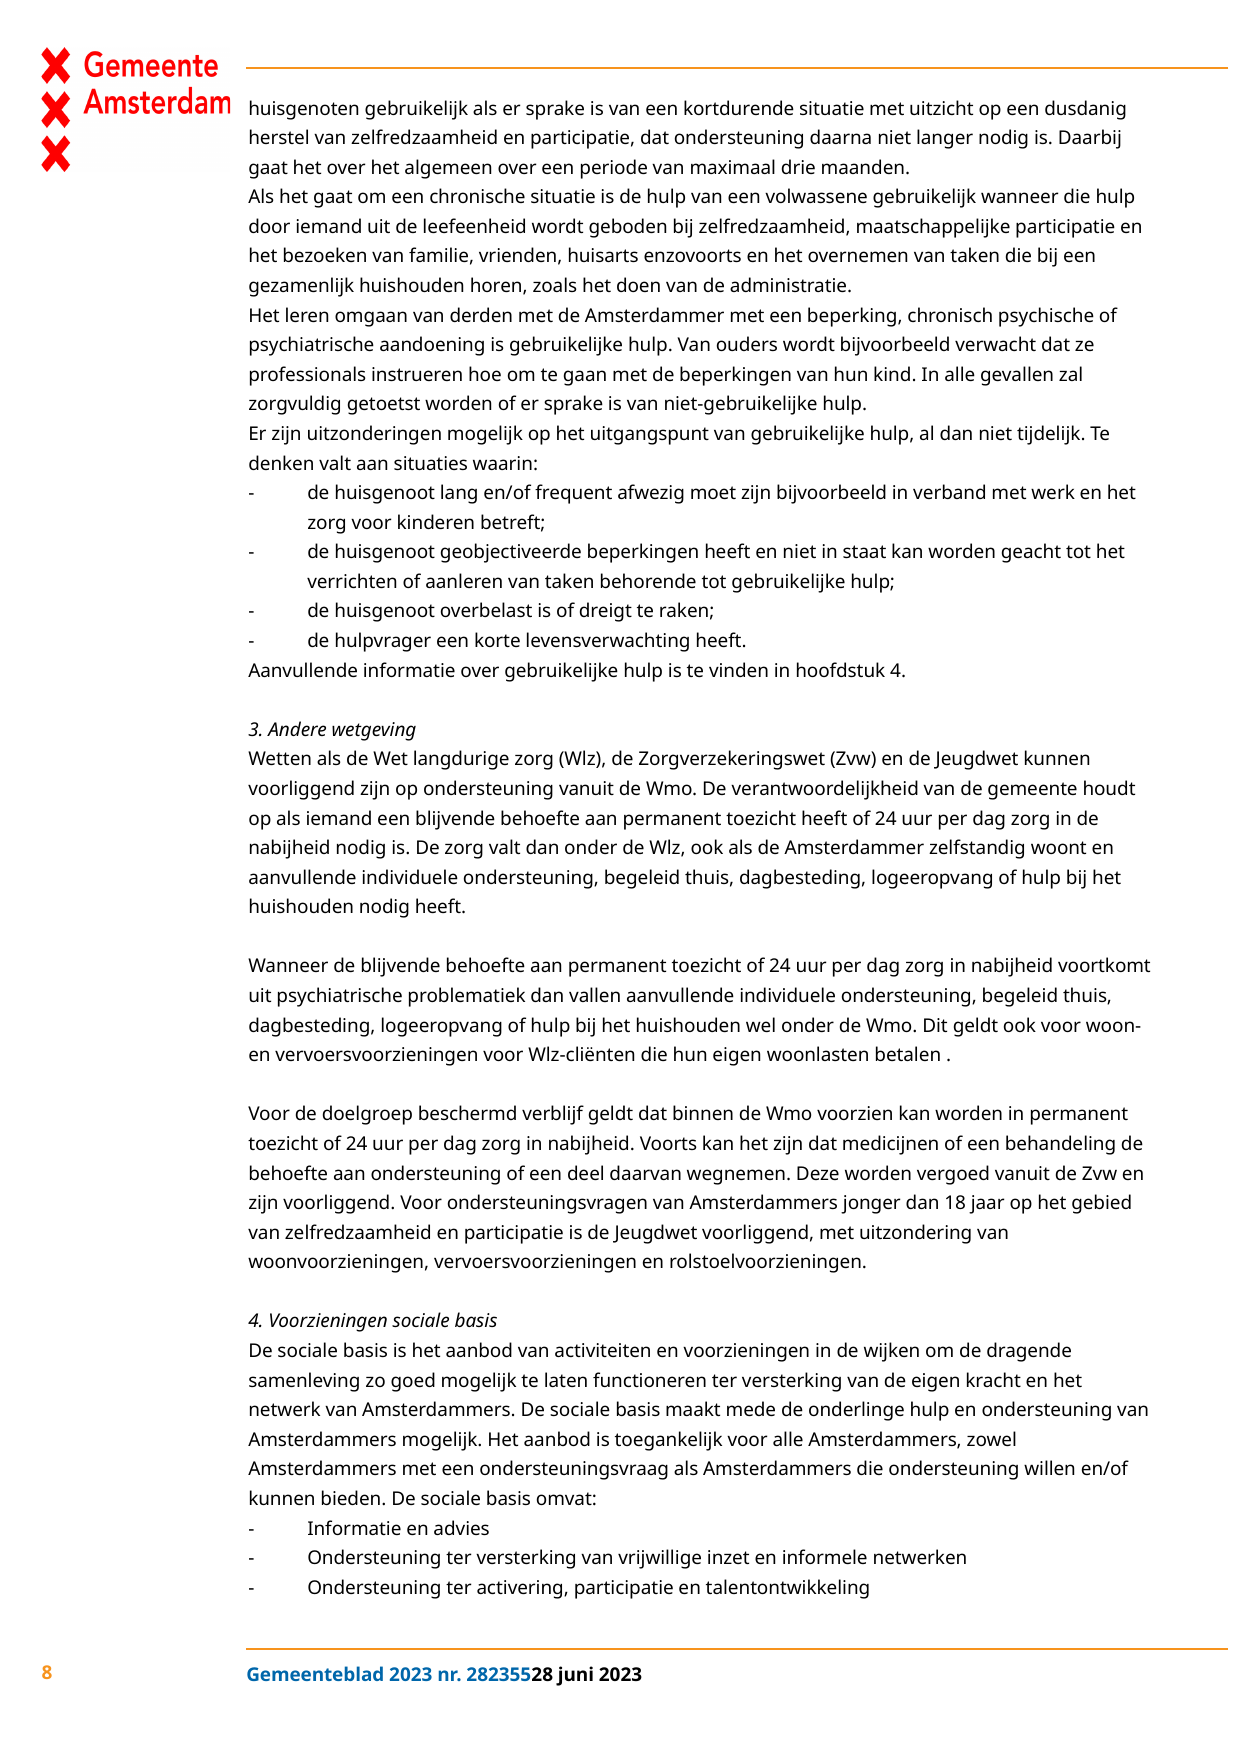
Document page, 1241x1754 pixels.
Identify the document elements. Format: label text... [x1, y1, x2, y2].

text huisgenoten gebruikelijk als er sprake is van een kortdurende situatie met uitzicht op een dusdanig herstel van zelfredzaamheid en participatie, dat ondersteuning daarna niet langer nodig is. Daarbij gaat het over het algemeen over een periode van maximaal drie maanden. [248, 95, 1152, 180]
text Wetten als de Wet langdurige zorg (Wlz), de Zorgverzekeringswet (Zvw) en de Jeugdwet kunnen voorliggend zijn op ondersteuning vanuit de Wmo. De verantwoordelijkheid van de gemeente houdt op als iemand een blijvende behoefte aan permanent toezicht heeft of 24 uur per dag zorg in de nabijheid nodig is. De zorg valt dan onder de Wlz, ook als de Amsterdammer zelfstandig woont en aanvullende individuele ondersteuning, begeleid thuis, dagbesteding, logeeropvang of hulp bij het huishouden nodig heeft. [248, 746, 1152, 919]
list de huisgenoot overbelast is of dreigt te raken; [248, 598, 1152, 623]
list Informatie en advies [248, 1515, 1152, 1541]
list Ondersteuning ter activering, participatie en talentontwikkeling [248, 1574, 1152, 1600]
text 4. Voorzieningen sociale basis [248, 1308, 1152, 1333]
list de hulpvrager een korte levensverwachting heeft. [248, 627, 1152, 653]
text Aanvullende informatie over gebruikelijke hulp is te vinden in hoofdstuk 4. [248, 657, 1152, 683]
picture [41, 47, 231, 172]
list de huisgenoot lang en/of frequent afwezig moet zijn bijvoorbeeld in verband met werk en het zorg voor kinderen betreft; [248, 479, 1152, 535]
text Er zijn uitzonderingen mogelijk op het uitgangspunt van gebruikelijke hulp, al dan niet tijdelijk. Te denken valt aan situaties waarin: [248, 420, 1152, 476]
text Wanneer de blijvende behoefte aan permanent toezicht of 24 uur per dag zorg in nabijheid voortkomt uit psychiatrische problematiek dan vallen aanvullende individuele ondersteuning, begeleid thuis, dagbesteding, logeeropvang of hulp bij het huishouden wel onder de Wmo. Dit geldt ook voor woon- en vervoersvoorzieningen voor Wlz-cliënten die hun eigen woonlasten betalen . [248, 953, 1152, 1067]
text De sociale basis is het aanbod van activiteiten en voorzieningen in de wijken om de dragende samenleving zo goed mogelijk te laten functioneren ter versterking van de eigen kracht en het netwerk van Amsterdammers. De sociale basis maakt mede de onderlinge hulp en ondersteuning van Amsterdammers mogelijk. Het aanbod is toegankelijk voor alle Amsterdammers, zowel Amsterdammers met een ondersteuningsvraag als Amsterdammers die ondersteuning willen en/of kunnen bieden. De sociale basis omvat: [248, 1337, 1152, 1511]
text Voor de doelgroep beschermd verblijf geldt dat binnen de Wmo voorzien kan worden in permanent toezicht of 24 uur per dag zorg in nabijheid. Voorts kan het zijn dat medicijnen of een behandeling de behoefte aan ondersteuning of een deel daarvan wegnemen. Deze worden vergoed vanuit de Zvw en zijn voorliggend. Voor ondersteuningsvragen van Amsterdammers jonger dan 18 jaar op het gebied van zelfredzaamheid en participatie is de Jeugdwet voorliggend, met uitzondering van woonvoorzieningen, vervoersvoorzieningen en rolstoelvoorzieningen. [248, 1101, 1152, 1274]
list de huisgenoot geobjectiveerde beperkingen heeft en niet in staat kan worden geacht tot het verrichten of aanleren van taken behorende tot gebruikelijke hulp; [248, 538, 1152, 594]
list Ondersteuning ter versterking van vrijwillige inzet en informele netwerken [248, 1544, 1152, 1570]
text 3. Andere wetgeving [248, 716, 1152, 742]
text Als het gaat om een chronische situatie is de hulp van een volwassene gebruikelijk wanneer die hulp door iemand uit de leefeenheid wordt geboden bij zelfredzaamheid, maatschappelijke participatie en het bezoeken van familie, vrienden, huisarts enzovoorts en het overnemen van taken die bij een gezamenlijk huishouden horen, zoals het doen van de administratie. [248, 183, 1152, 298]
text Het leren omgaan van derden met de Amsterdammer met een beperking, chronisch psychische of psychiatrische aandoening is gebruikelijke hulp. Van ouders wordt bijvoorbeeld verwacht dat ze professionals instrueren hoe om te gaan met de beperkingen van hun kind. In alle gevallen zal zorgvuldig getoetst worden of er sprake is van niet-gebruikelijke hulp. [248, 302, 1152, 416]
